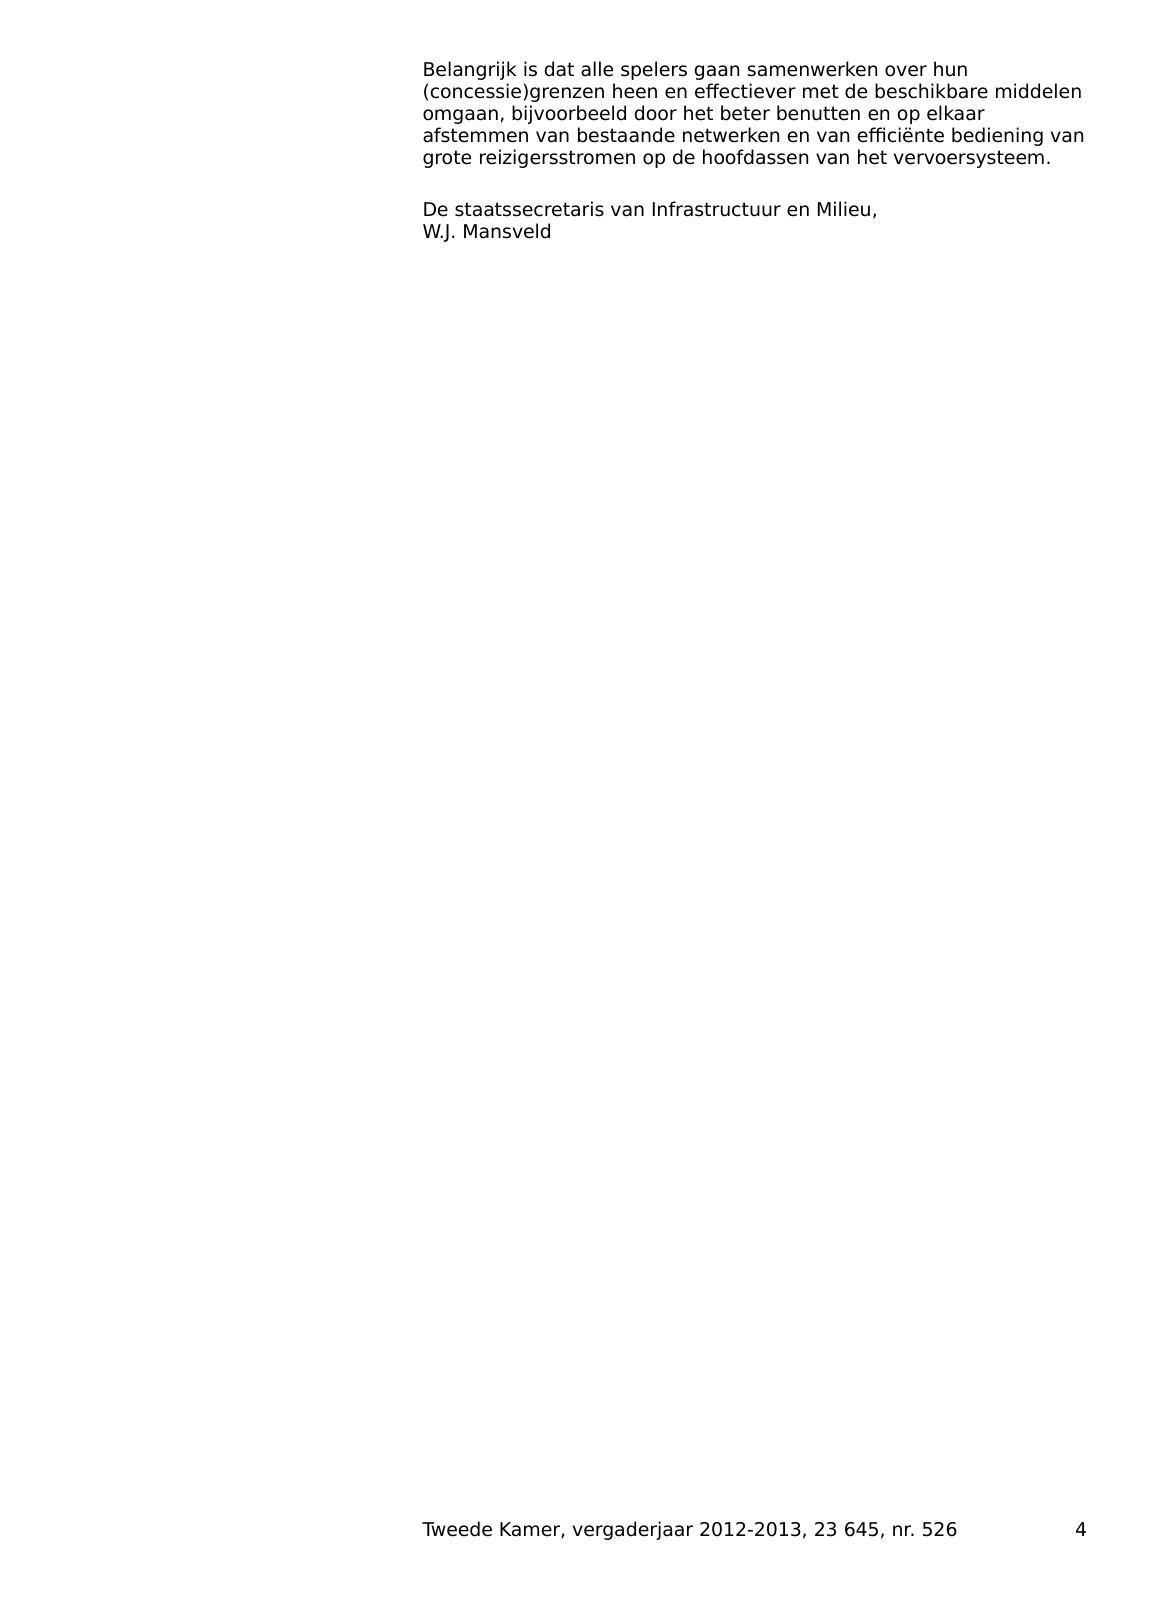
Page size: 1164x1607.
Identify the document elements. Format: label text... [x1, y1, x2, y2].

text De staatssecretaris van Infrastructuur en Milieu, W.J. Mansveld [422, 199, 1087, 243]
text Belangrijk is dat alle spelers gaan samenwerken over hun (concessie)grenzen heen en effectiever met de beschikbare middelen omgaan, bijvoorbeeld door het beter benutten en op elkaar afstemmen van bestaande netwerken en van efficiënte bediening van grote reizigersstromen op de hoofdassen van het vervoersysteem. [422, 59, 1087, 169]
